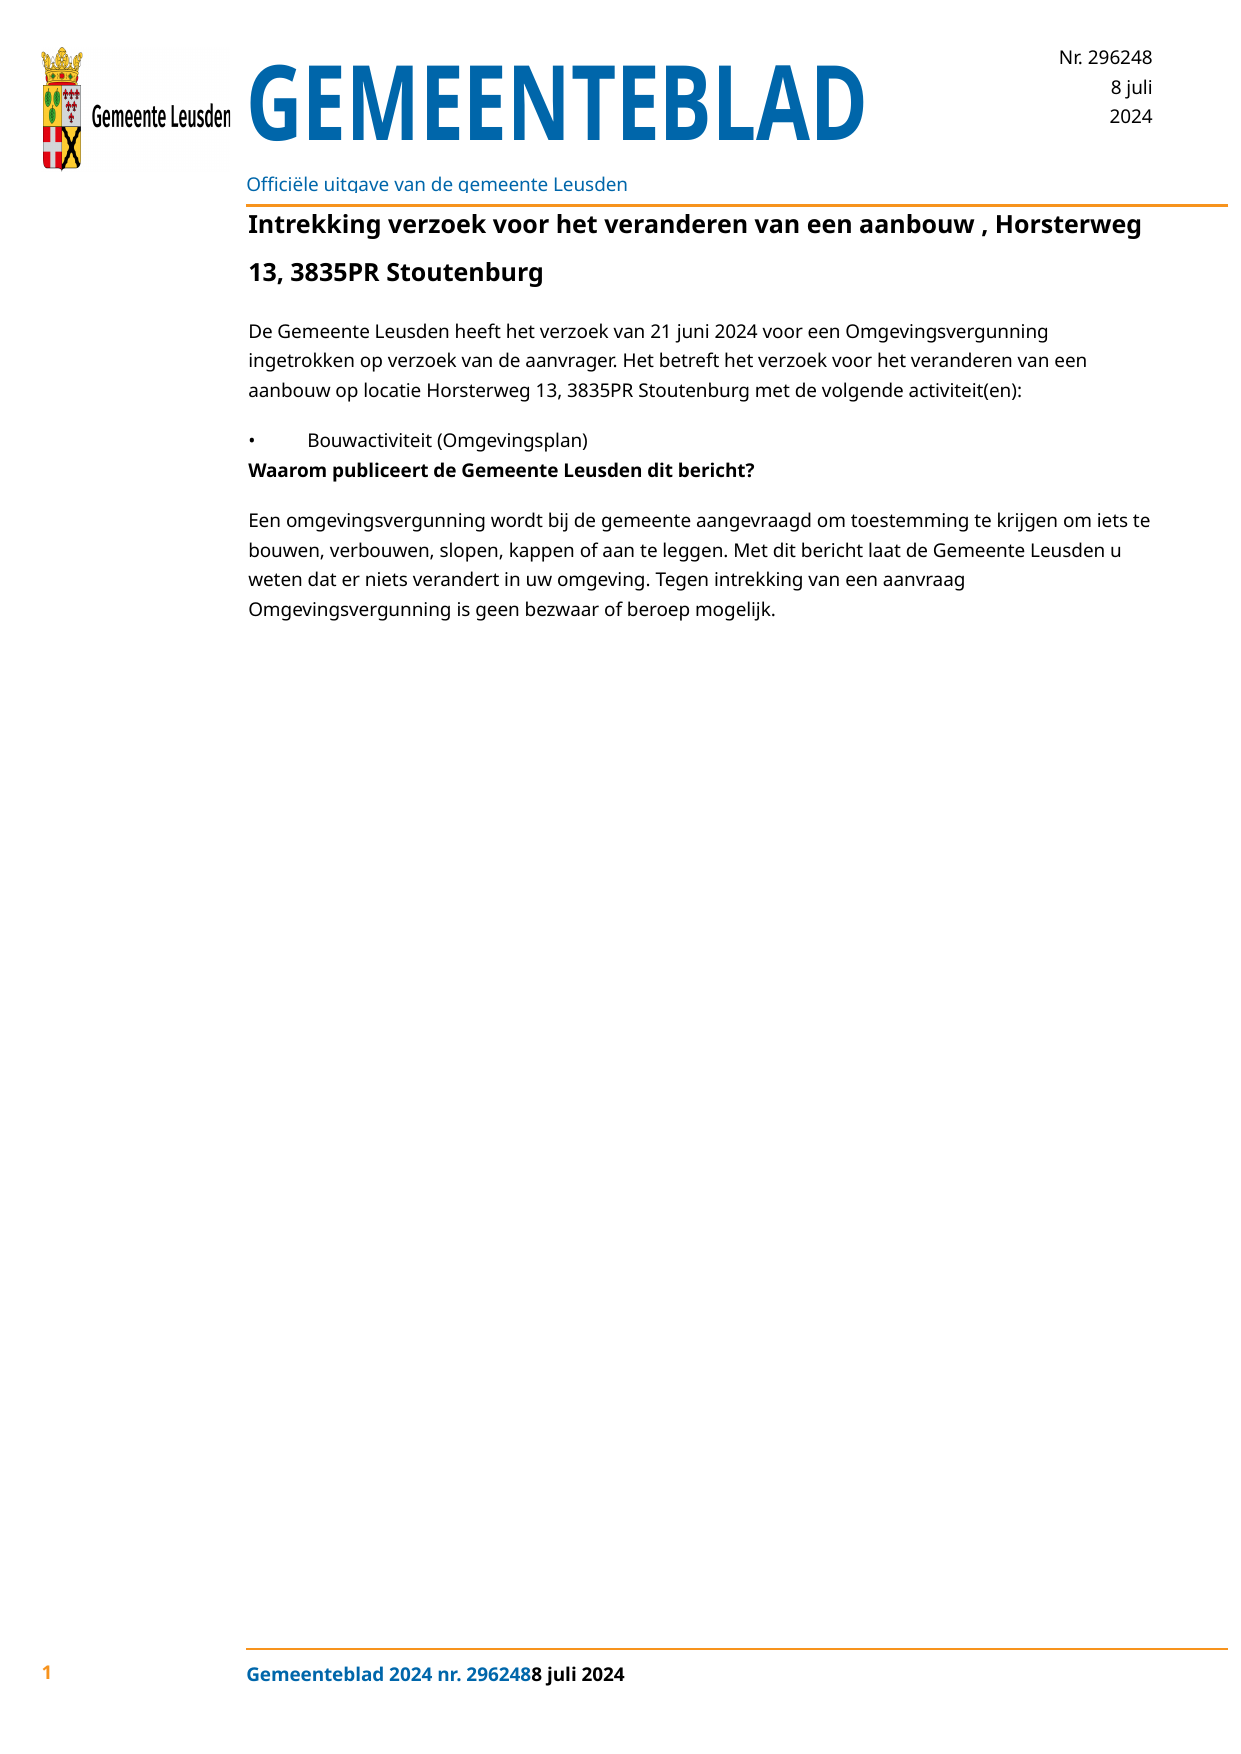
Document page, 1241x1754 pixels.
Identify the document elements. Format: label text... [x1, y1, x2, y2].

picture [41, 47, 231, 172]
text Een omgevingsvergunning wordt bij de gemeente aangevraagd om toestemming te krijgen om iets te bouwen, verbouwen, slopen, kappen of aan te leggen. Met dit bericht laat de Gemeente Leusden u weten dat er niets verandert in uw omgeving. Tegen intrekking van een aanvraag Omgevingsvergunning is geen bezwaar of beroep mogelijk. [248, 507, 1152, 622]
text De Gemeente Leusden heeft het verzoek van 21 juni 2024 voor een Omgevingsvergunning ingetrokken op verzoek van de aanvrager. Het betreft het verzoek voor het veranderen van een aanbouw op locatie Horsterweg 13, 3835PR Stoutenburg met de volgende activiteit(en): [248, 318, 1152, 403]
list Bouwactiviteit (Omgevingsplan) [248, 427, 1152, 453]
text Waarom publiceert de Gemeente Leusden dit bericht? [248, 457, 1152, 483]
text Intrekking verzoek voor het veranderen van een aanbouw , Horsterweg 13, 3835PR Stoutenburg [248, 207, 1152, 288]
